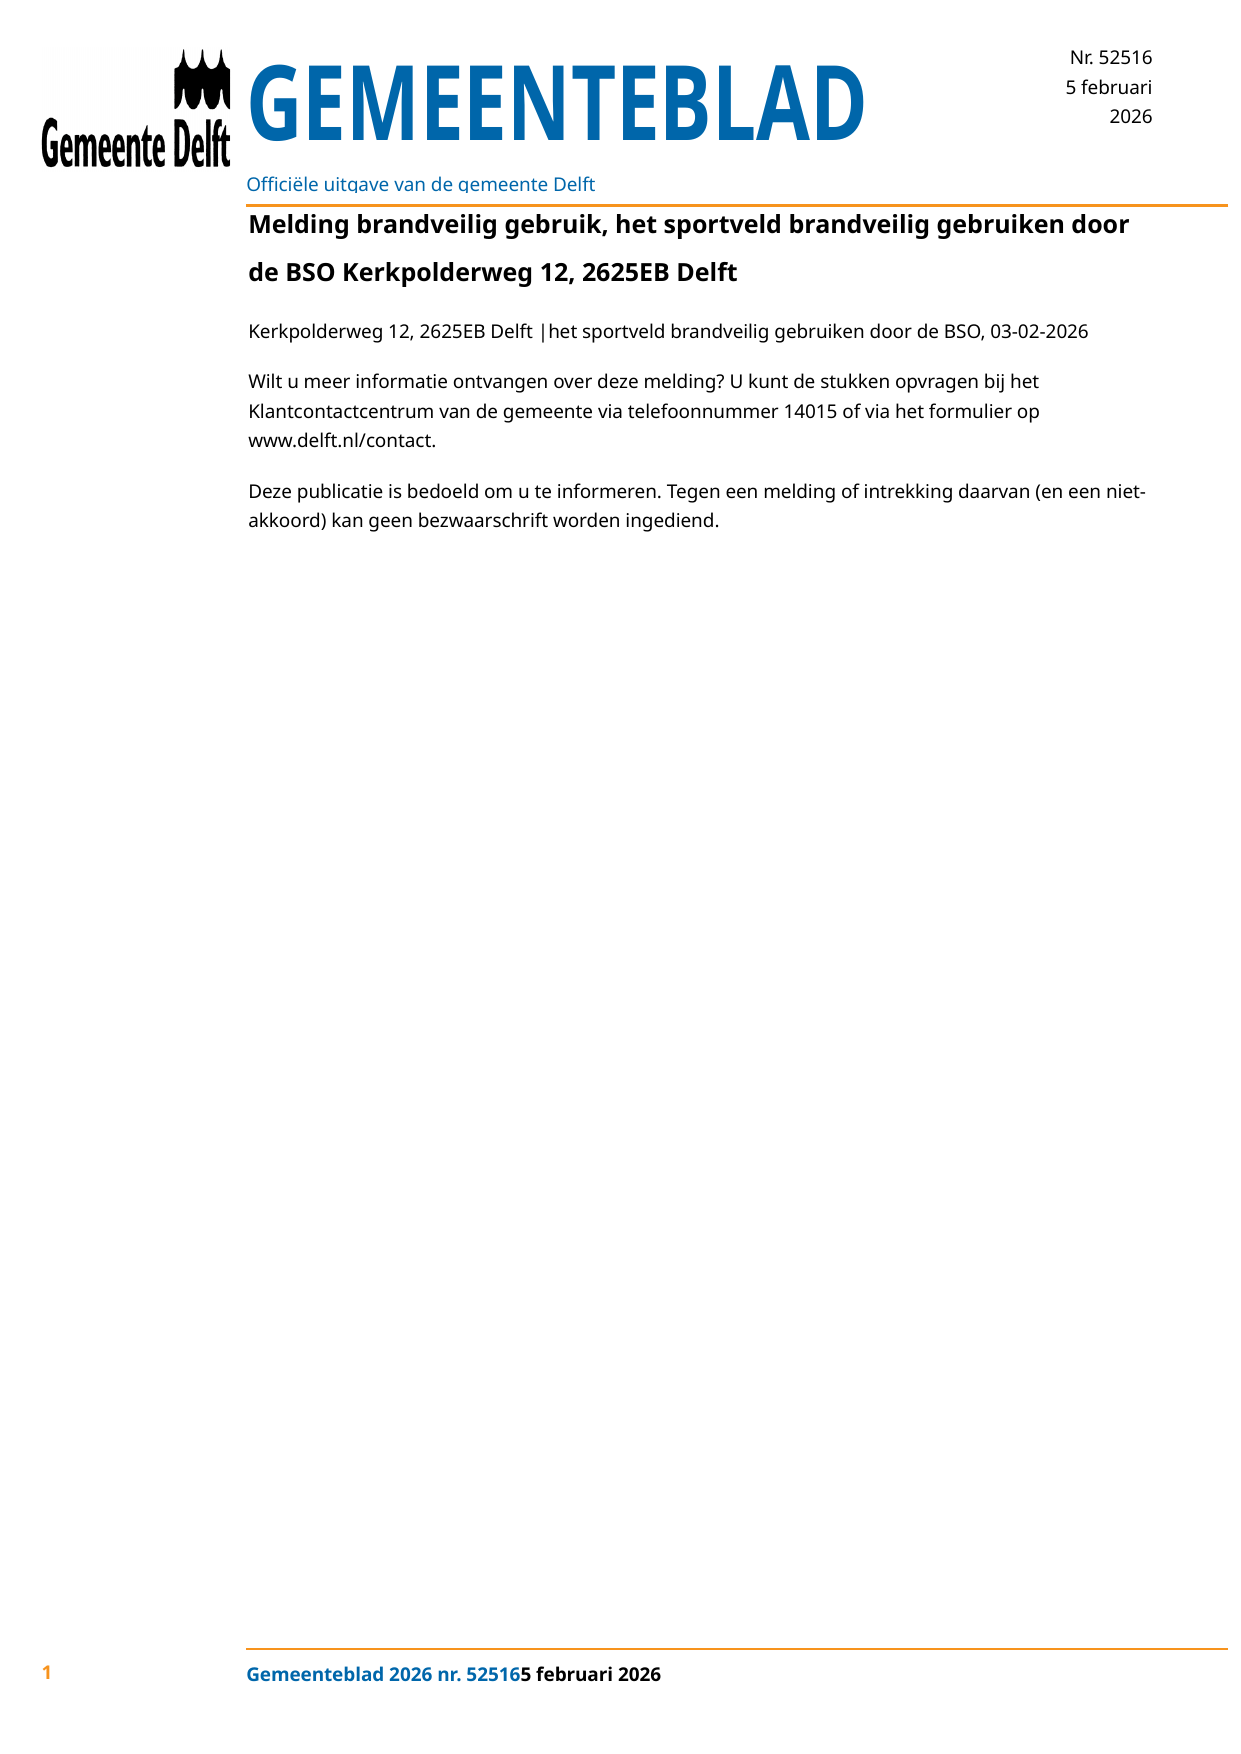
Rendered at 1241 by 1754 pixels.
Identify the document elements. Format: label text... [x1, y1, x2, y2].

text Kerkpolderweg 12, 2625EB Delft |het sportveld brandveilig gebruiken door de BSO, 03-02-2026 [248, 318, 1152, 344]
text Melding brandveilig gebruik, het sportveld brandveilig gebruiken door de BSO Kerkpolderweg 12, 2625EB Delft [248, 207, 1152, 288]
text Wilt u meer informatie ontvangen over deze melding? U kunt de stukken opvragen bij het Klantcontactcentrum van de gemeente via telefoonnummer 14015 of via het formulier op www.delft.nl/contact. [248, 368, 1152, 453]
text Deze publicatie is bedoeld om u te informeren. Tegen een melding of intrekking daarvan (en een niet-akkoord) kan geen bezwaarschrift worden ingediend. [248, 478, 1152, 533]
picture [41, 47, 231, 172]
